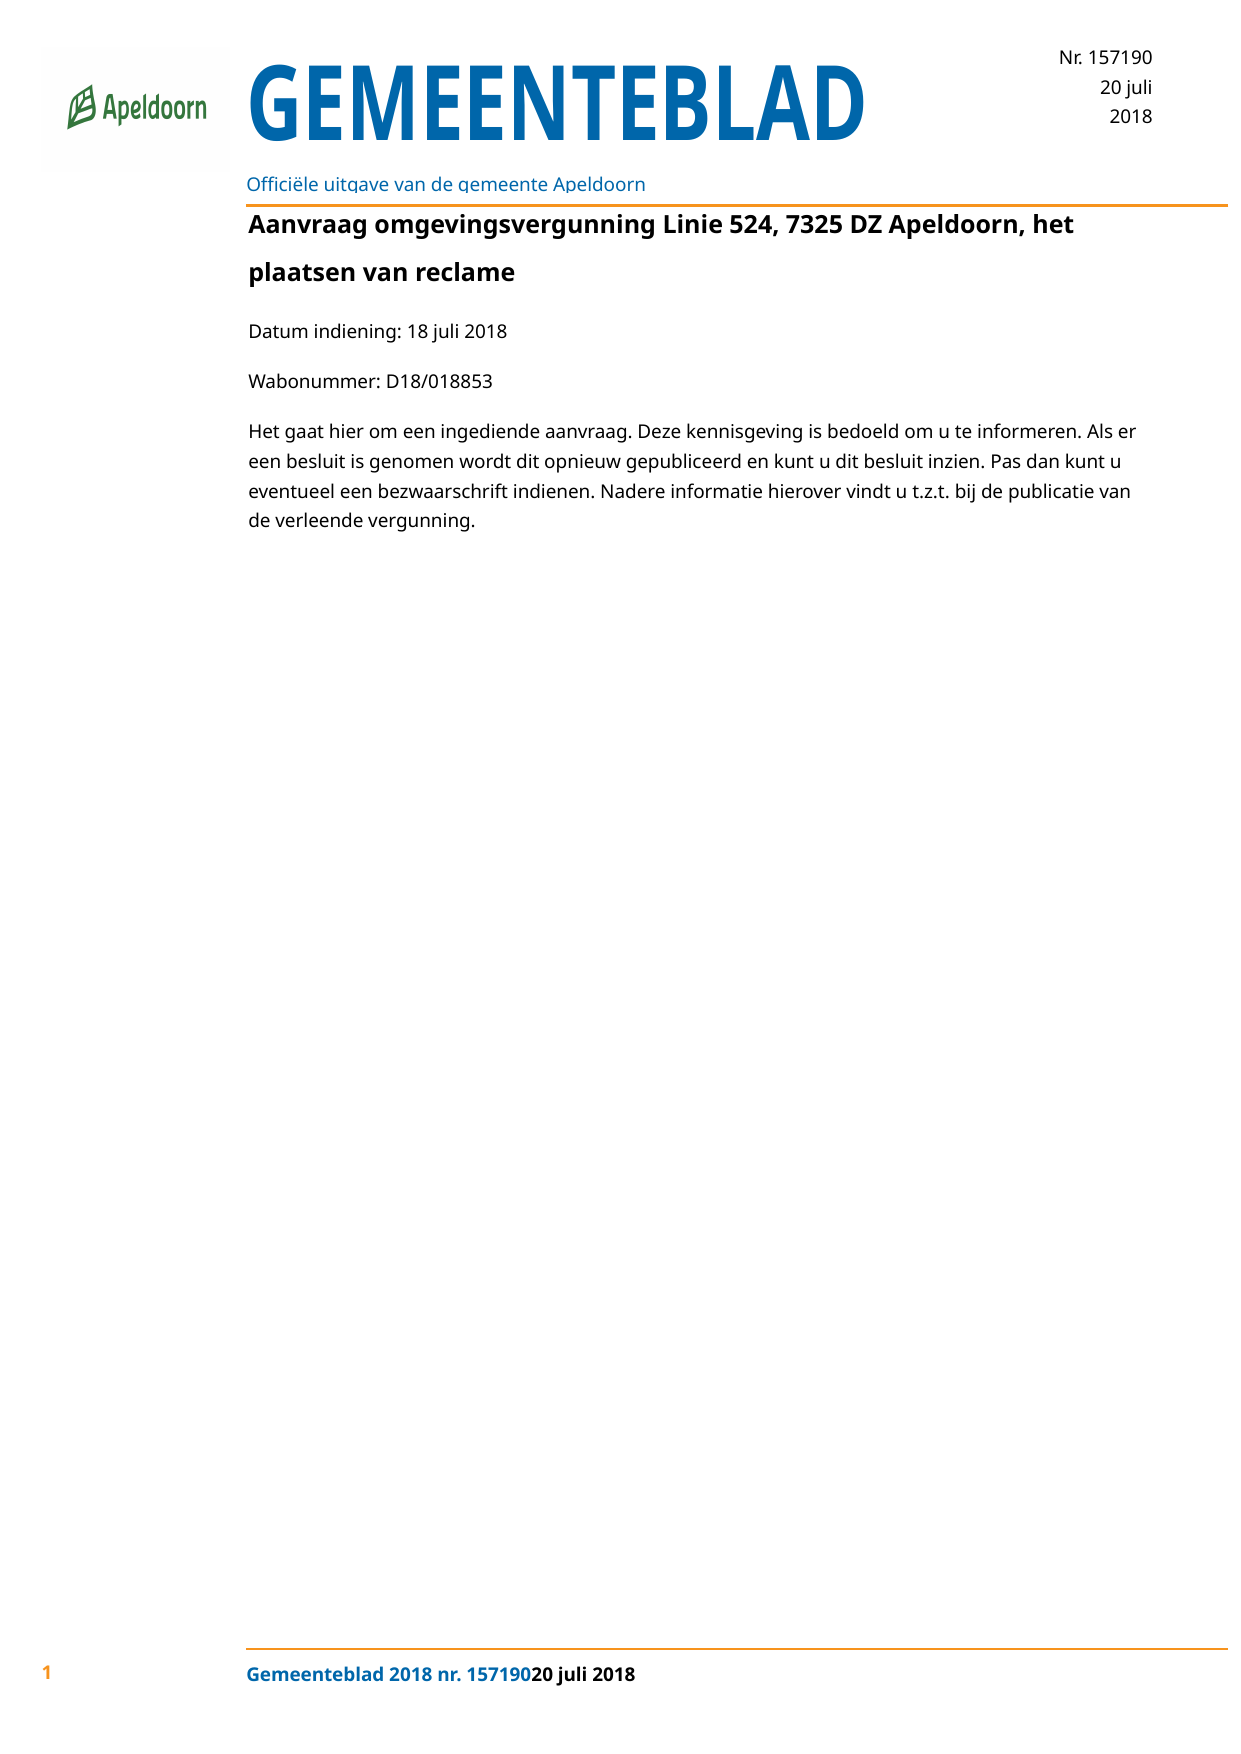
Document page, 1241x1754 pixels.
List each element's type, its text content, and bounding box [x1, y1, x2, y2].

text Aanvraag omgevingsvergunning Linie 524, 7325 DZ Apeldoorn, het plaatsen van reclame [248, 207, 1152, 288]
text Het gaat hier om een ingediende aanvraag. Deze kennisgeving is bedoeld om u te informeren. Als er een besluit is genomen wordt dit opnieuw gepubliceerd en kunt u dit besluit inzien. Pas dan kunt u eventueel een bezwaarschrift indienen. Nadere informatie hierover vindt u t.z.t. bij de publicatie van de verleende vergunning. [248, 419, 1152, 533]
text Wabonummer: D18/018853 [248, 368, 1152, 394]
text Datum indiening: 18 juli 2018 [248, 318, 1152, 344]
picture [41, 47, 231, 172]
